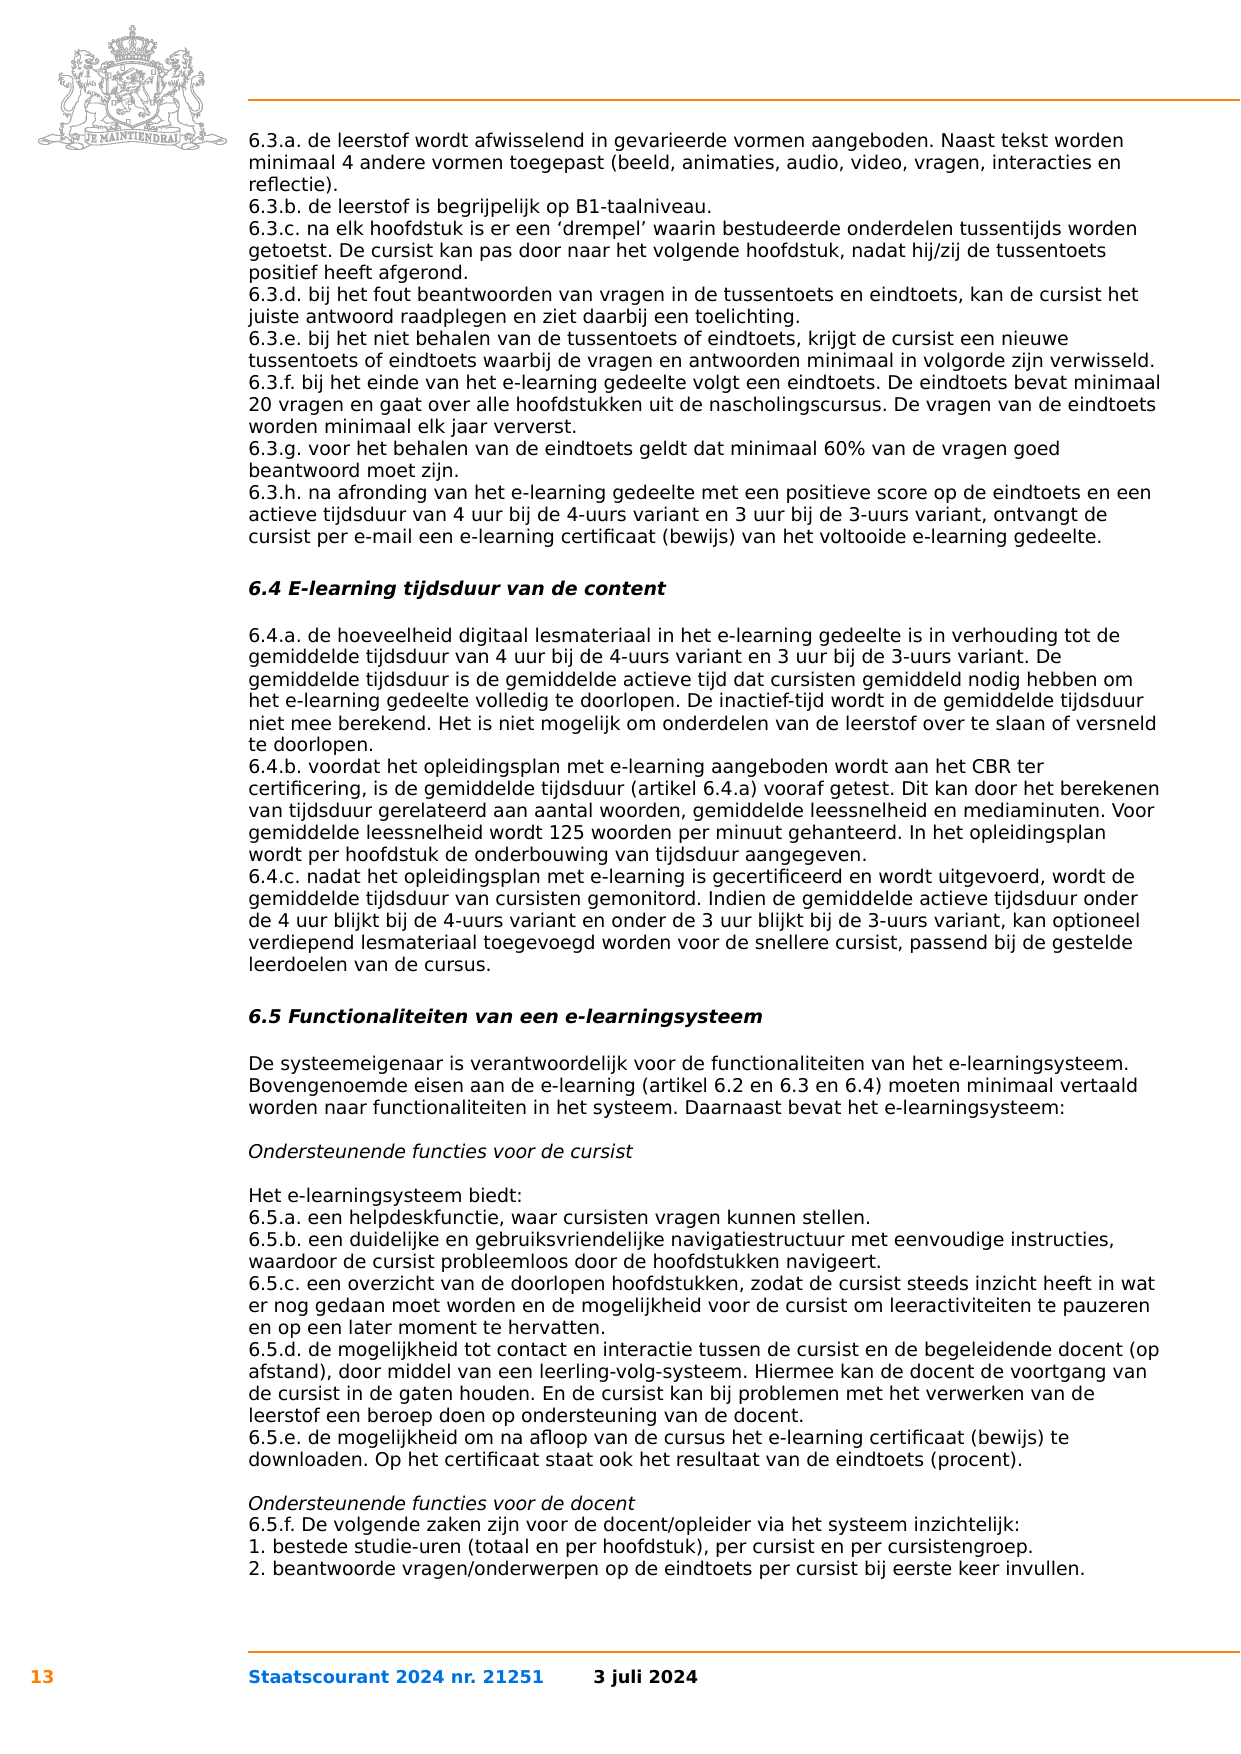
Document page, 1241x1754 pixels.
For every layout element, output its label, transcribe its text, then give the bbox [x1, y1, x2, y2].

subtitle 6.5 Functionaliteiten van een e-learningsysteem [248, 1006, 1163, 1028]
text 6.5.b. een duidelijke en gebruiksvriendelijke navigatiestructuur met eenvoudige instructies, waardoor de cursist probleemloos door de hoofdstukken navigeert. [248, 1229, 1163, 1273]
text 6.3.a. de leerstof wordt afwisselend in gevarieerde vormen aangeboden. Naast tekst worden minimaal 4 andere vormen toegepast (beeld, animaties, audio, video, vragen, interacties en reflectie). [248, 130, 1163, 196]
subtitle Ondersteunende functies voor de docent [248, 1492, 1163, 1514]
text 6.4.c. nadat het opleidingsplan met e-learning is gecertificeerd en wordt uitgevoerd, wordt de gemiddelde tijdsduur van cursisten gemonitord. Indien de gemiddelde actieve tijdsduur onder de 4 uur blijkt bij de 4-uurs variant en onder de 3 uur blijkt bij de 3-uurs variant, kan optioneel verdiepend lesmateriaal toegevoegd worden voor de snellere cursist, passend bij de gestelde leerdoelen van de cursus. [248, 866, 1163, 976]
text 6.4.a. de hoeveelheid digitaal lesmateriaal in het e-learning gedeelte is in verhouding tot de gemiddelde tijdsduur van 4 uur bij de 4-uurs variant en 3 uur bij de 3-uurs variant. De gemiddelde tijdsduur is de gemiddelde actieve tijd dat cursisten gemiddeld nodig hebben om het e-learning gedeelte volledig te doorlopen. De inactief-tijd wordt in de gemiddelde tijdsduur niet mee berekend. Het is niet mogelijk om onderdelen van de leerstof over te slaan of versneld te doorlopen. [248, 624, 1163, 756]
text Het e-learningsysteem biedt: [248, 1185, 1163, 1207]
text 6.3.g. voor het behalen van de eindtoets geldt dat minimaal 60% van de vragen goed beantwoord moet zijn. [248, 438, 1163, 482]
text 2. beantwoorde vragen/onderwerpen op de eindtoets per cursist bij eerste keer invullen. [248, 1558, 1163, 1580]
text 6.3.b. de leerstof is begrijpelijk op B1-taalniveau. [248, 196, 1163, 218]
text De systeemeigenaar is verantwoordelijk voor de functionaliteiten van het e-learningsysteem. Bovengenoemde eisen aan de e-learning (artikel 6.2 en 6.3 en 6.4) moeten minimaal vertaald worden naar functionaliteiten in het systeem. Daarnaast bevat het e-learningsysteem: [248, 1053, 1163, 1119]
picture [38, 25, 227, 150]
text 6.3.c. na elk hoofdstuk is er een ‘drempel’ waarin bestudeerde onderdelen tussentijds worden getoetst. De cursist kan pas door naar het volgende hoofdstuk, nadat hij/zij de tussentoets positief heeft afgerond. [248, 218, 1163, 284]
text 6.5.d. de mogelijkheid tot contact en interactie tussen de cursist en de begeleidende docent (op afstand), door middel van een leerling-volg-systeem. Hiermee kan de docent de voortgang van de cursist in de gaten houden. En de cursist kan bij problemen met het verwerken van de leerstof een beroep doen op ondersteuning van de docent. [248, 1339, 1163, 1427]
text 6.5.e. de mogelijkheid om na afloop van de cursus het e-learning certificaat (bewijs) te downloaden. Op het certificaat staat ook het resultaat van de eindtoets (procent). [248, 1427, 1163, 1471]
subtitle 6.4 E-learning tijdsduur van de content [248, 577, 1163, 599]
subtitle Ondersteunende functies voor de cursist [248, 1141, 1163, 1163]
text 6.3.d. bij het fout beantwoorden van vragen in de tussentoets en eindtoets, kan de cursist het juiste antwoord raadplegen en ziet daarbij een toelichting. [248, 284, 1163, 328]
text 6.5.f. De volgende zaken zijn voor de docent/opleider via het systeem inzichtelijk: [248, 1514, 1163, 1536]
text 6.3.e. bij het niet behalen van de tussentoets of eindtoets, krijgt de cursist een nieuwe tussentoets of eindtoets waarbij de vragen en antwoorden minimaal in volgorde zijn verwisseld. [248, 328, 1163, 372]
text 6.3.h. na afronding van het e-learning gedeelte met een positieve score op de eindtoets en een actieve tijdsduur van 4 uur bij de 4-uurs variant en 3 uur bij de 3-uurs variant, ontvangt de cursist per e-mail een e-learning certificaat (bewijs) van het voltooide e-learning gedeelte. [248, 482, 1163, 547]
text 6.5.a. een helpdeskfunctie, waar cursisten vragen kunnen stellen. [248, 1207, 1163, 1229]
text 6.4.b. voordat het opleidingsplan met e-learning aangeboden wordt aan het CBR ter certificering, is de gemiddelde tijdsduur (artikel 6.4.a) vooraf getest. Dit kan door het berekenen van tijdsduur gerelateerd aan aantal woorden, gemiddelde leessnelheid en mediaminuten. Voor gemiddelde leessnelheid wordt 125 woorden per minuut gehanteerd. In het opleidingsplan wordt per hoofdstuk de onderbouwing van tijdsduur aangegeven. [248, 756, 1163, 866]
text 1. bestede studie-uren (totaal en per hoofdstuk), per cursist en per cursistengroep. [248, 1536, 1163, 1558]
text 6.5.c. een overzicht van de doorlopen hoofdstukken, zodat de cursist steeds inzicht heeft in wat er nog gedaan moet worden en de mogelijkheid voor de cursist om leeractiviteiten te pauzeren en op een later moment te hervatten. [248, 1273, 1163, 1339]
text 6.3.f. bij het einde van het e-learning gedeelte volgt een eindtoets. De eindtoets bevat minimaal 20 vragen en gaat over alle hoofdstukken uit de nascholingscursus. De vragen van de eindtoets worden minimaal elk jaar ververst. [248, 372, 1163, 438]
